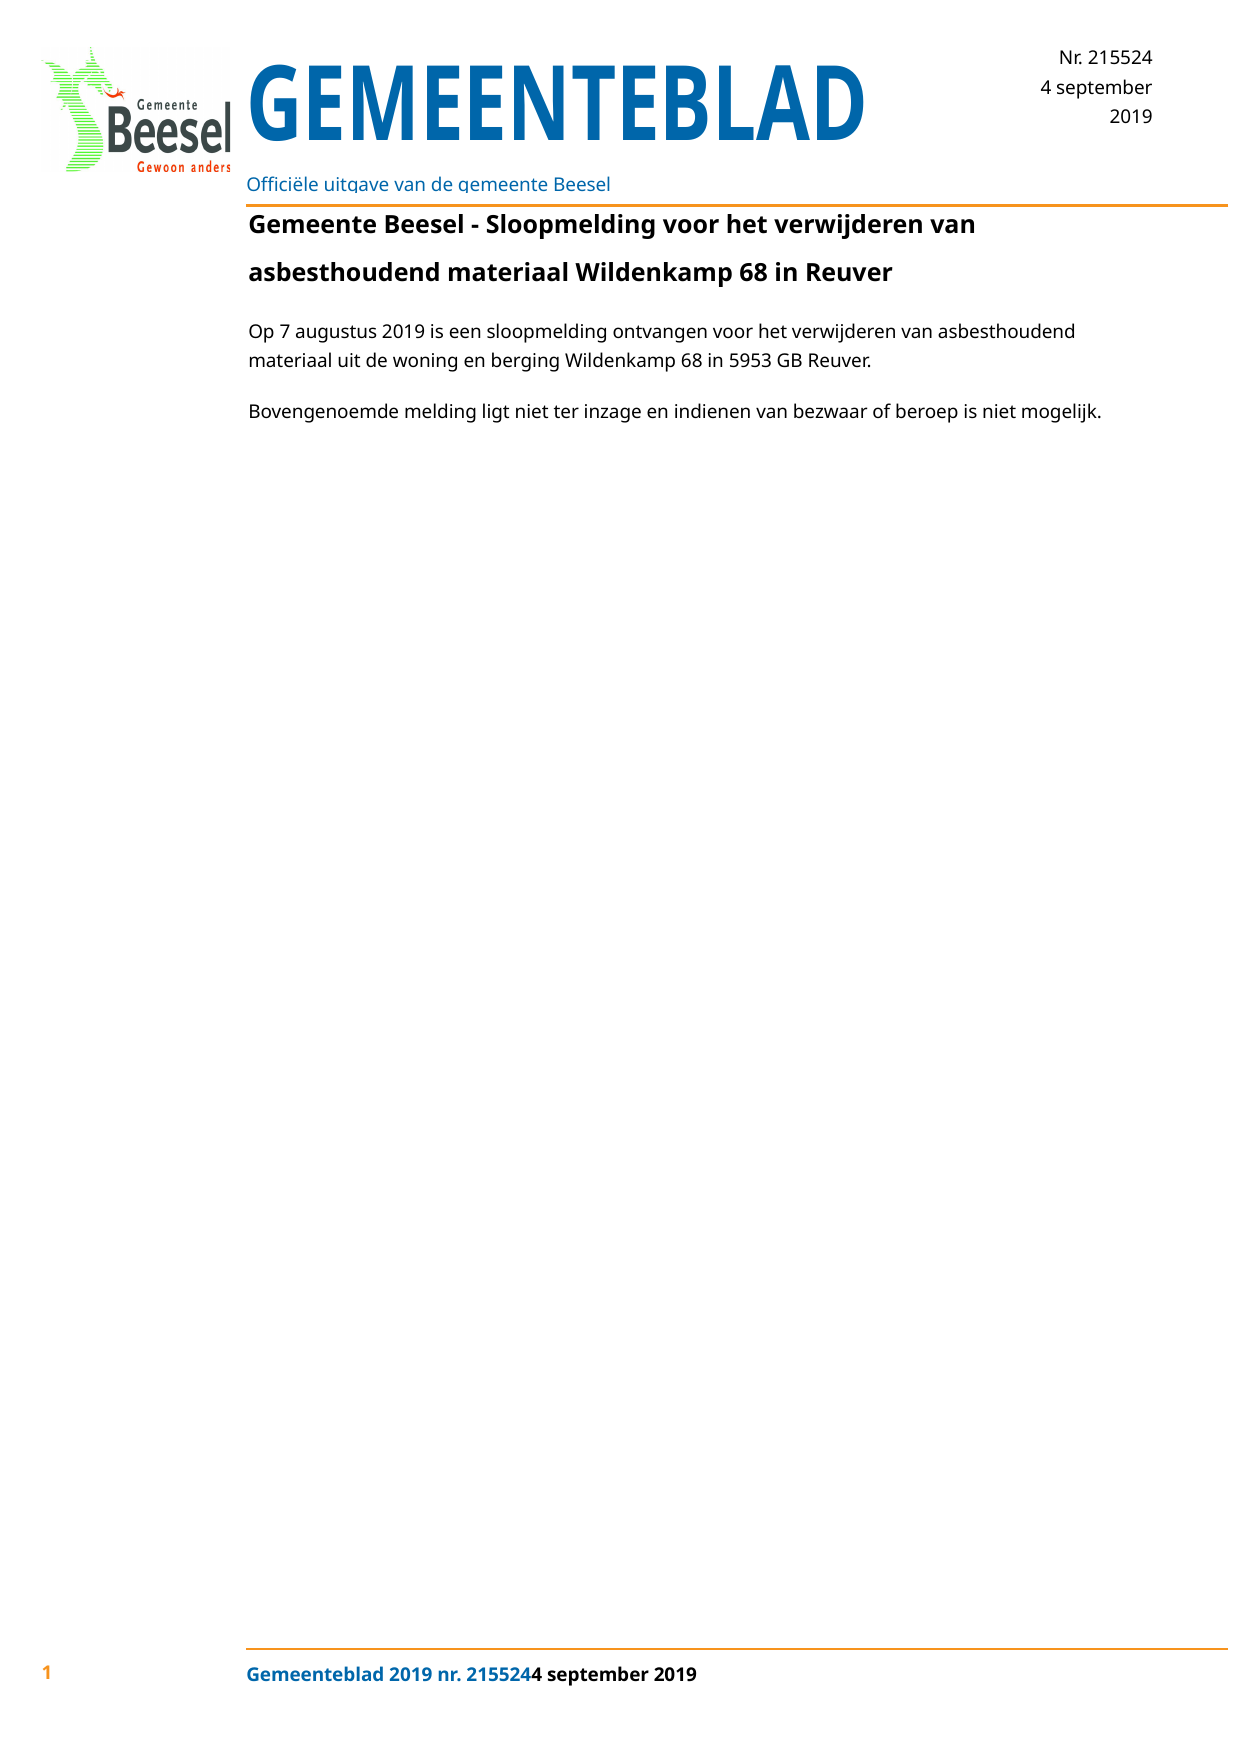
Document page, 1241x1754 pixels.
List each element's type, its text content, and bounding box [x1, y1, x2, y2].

text Gemeente Beesel - Sloopmelding voor het verwijderen van asbesthoudend materiaal Wildenkamp 68 in Reuver [248, 207, 1152, 288]
picture [41, 47, 231, 172]
text Op 7 augustus 2019 is een sloopmelding ontvangen voor het verwijderen van asbesthoudend materiaal uit de woning en berging Wildenkamp 68 in 5953 GB Reuver. [248, 318, 1152, 373]
text Bovengenoemde melding ligt niet ter inzage en indienen van bezwaar of beroep is niet mogelijk. [248, 398, 1152, 424]
